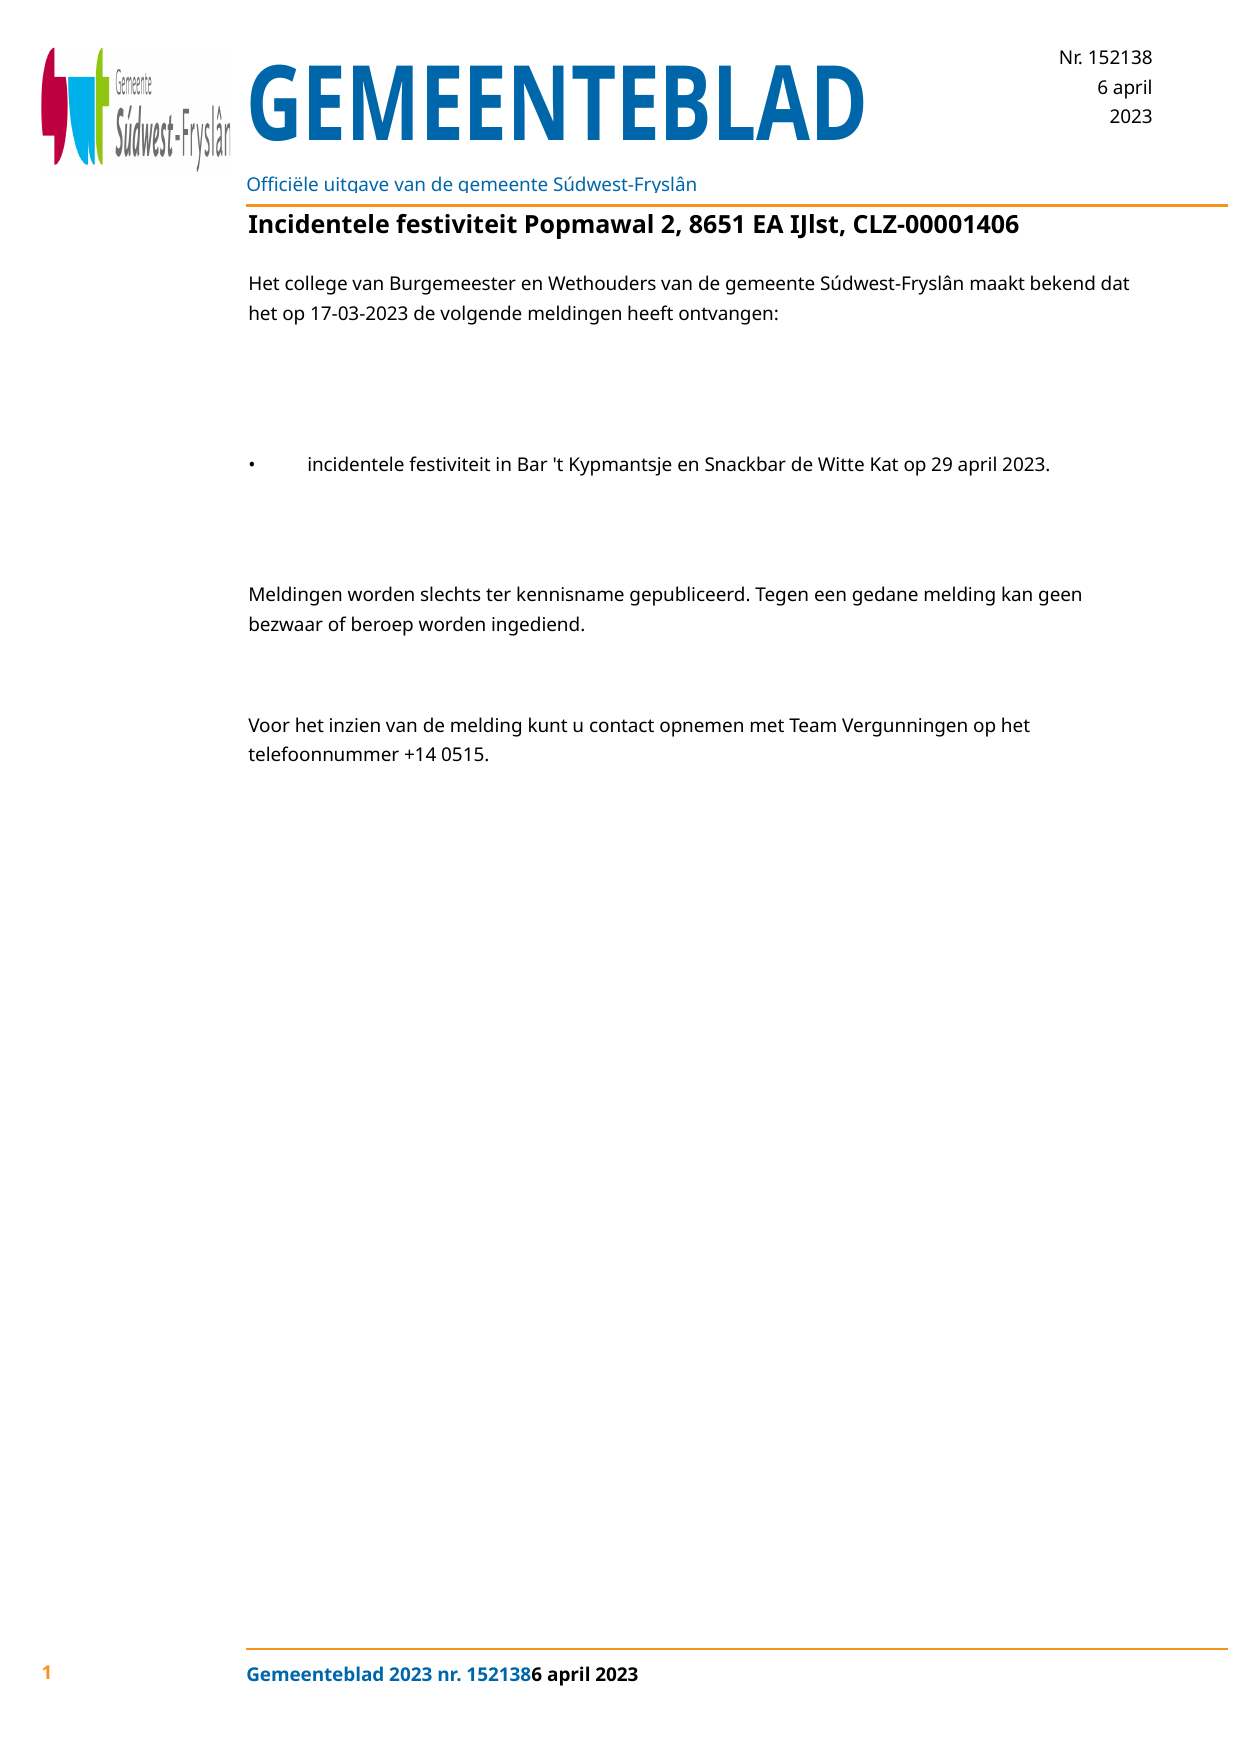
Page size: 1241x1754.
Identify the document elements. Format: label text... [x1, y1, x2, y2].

text Voor het inzien van de melding kunt u contact opnemen met Team Vergunningen op het telefoonnummer +14 0515. [248, 712, 1152, 767]
text Het college van Burgemeester en Wethouders van de gemeente Súdwest-Fryslân maakt bekend dat het op 17-03-2023 de volgende meldingen heeft ontvangen: [248, 270, 1152, 326]
text Incidentele festiviteit Popmawal 2, 8651 EA IJlst, CLZ-00001406 [248, 207, 1152, 241]
text Meldingen worden slechts ter kennisname gepubliceerd. Tegen een gedane melding kan geen bezwaar of beroep worden ingediend. [248, 582, 1152, 637]
list incidentele festiviteit in Bar 't Kypmantsje en Snackbar de Witte Kat op 29 april 2023. [248, 451, 1152, 477]
picture [41, 47, 231, 172]
